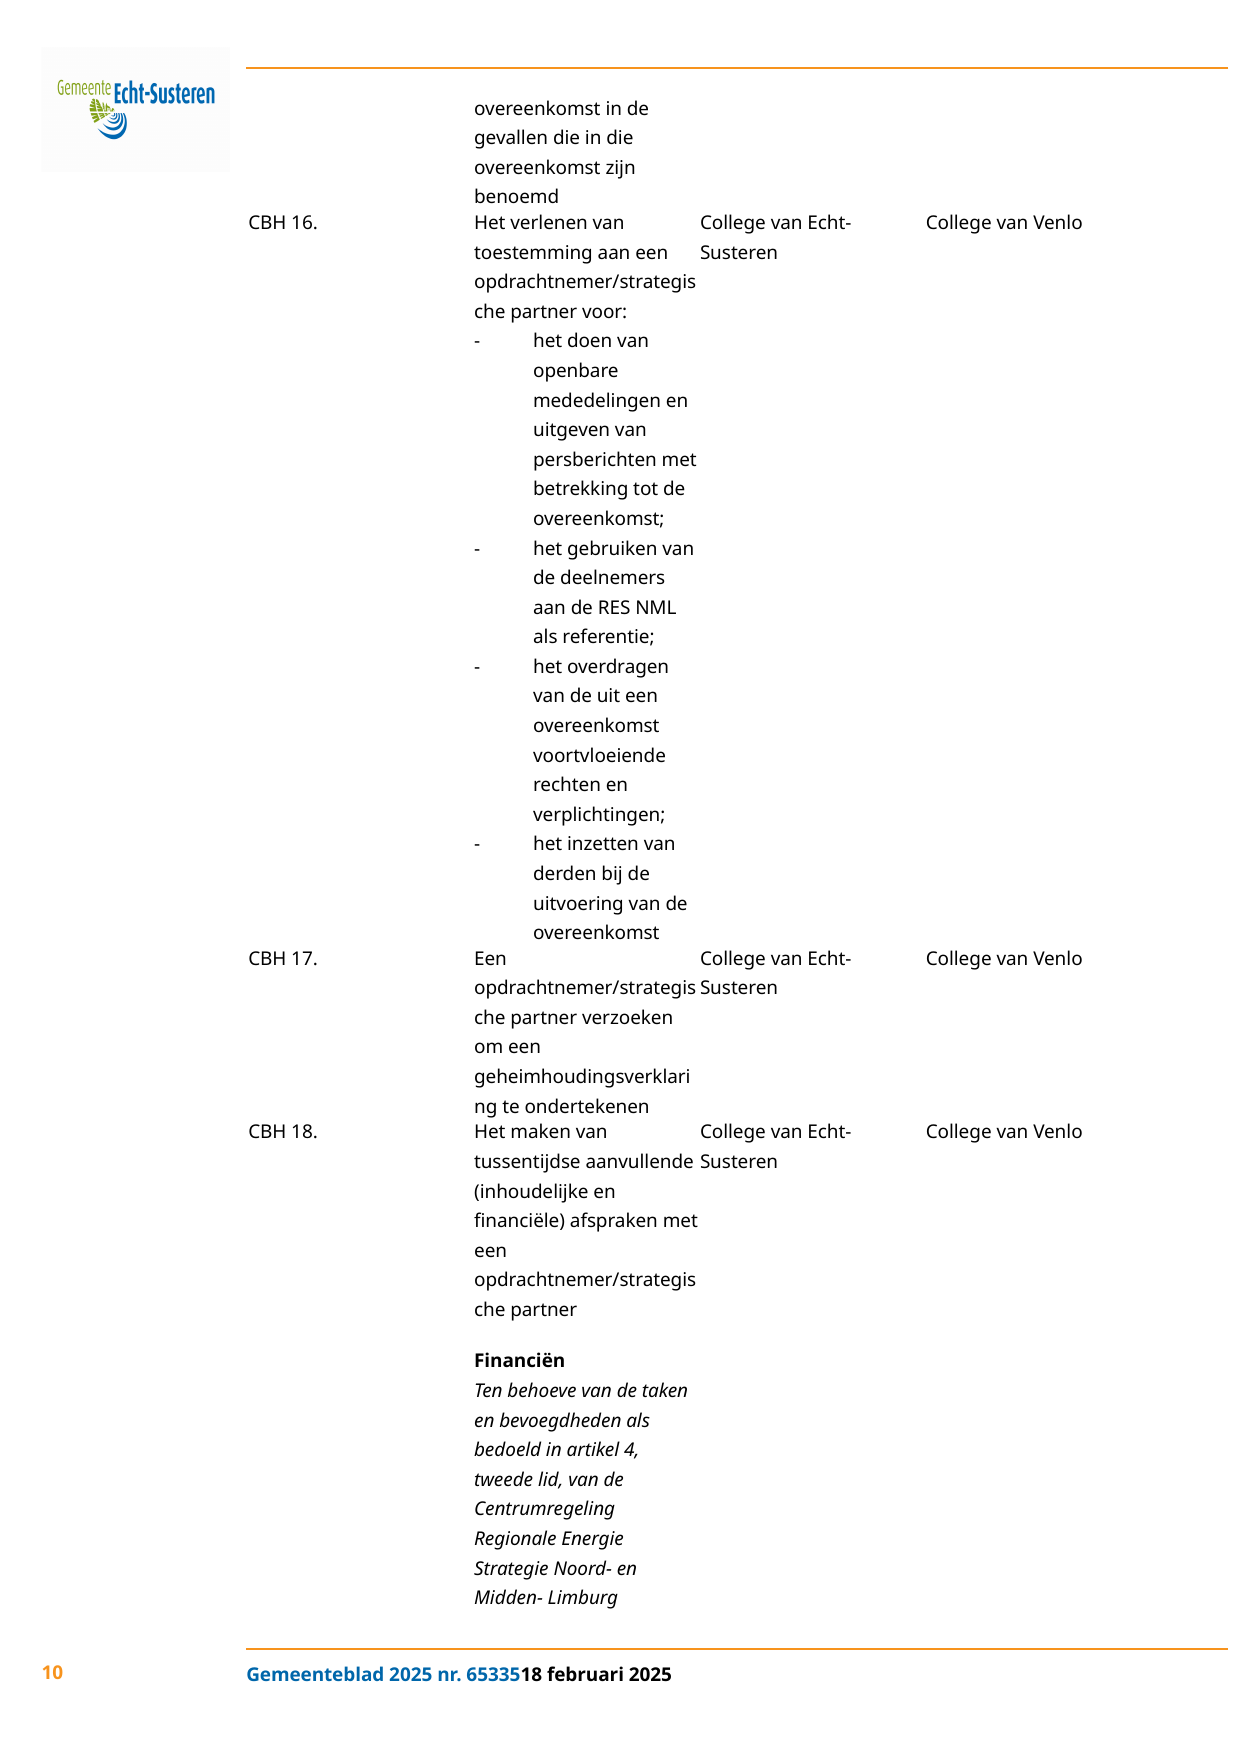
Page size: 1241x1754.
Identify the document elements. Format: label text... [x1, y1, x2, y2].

table_cell [926, 1322, 1152, 1348]
table_cell Het maken van tussentijdse aanvullende (inhoudelijke en financiële) afspraken met een opdrachtnemer/strategische partner [474, 1119, 700, 1322]
table_cell [926, 95, 1152, 209]
table_cell College van Venlo [926, 945, 1152, 1119]
table_cell CBH 17. [248, 945, 474, 1119]
table_cell College van Echt-Susteren [700, 945, 926, 1119]
table_cell College van Venlo [926, 1119, 1152, 1322]
table_cell [248, 1348, 474, 1610]
table_cell [700, 1348, 926, 1610]
table_cell College van Echt-Susteren [700, 209, 926, 945]
table_cell overeenkomst in de gevallen die in die overeenkomst zijn benoemd [474, 95, 700, 209]
table_cell [474, 1322, 700, 1348]
table_cell CBH 18. [248, 1119, 474, 1322]
table_cell [700, 95, 926, 209]
table_cell [248, 1322, 474, 1348]
table_cell Financiën Ten behoeve van de taken en bevoegdheden als bedoeld in artikel 4, tweede lid, van de Centrumregeling Regionale Energie Strategie Noord- en Midden- Limburg [474, 1348, 700, 1610]
table_cell Een opdrachtnemer/strategische partner verzoeken om een geheimhoudingsverklaring te ondertekenen [474, 945, 700, 1119]
table_cell [248, 95, 474, 209]
picture [41, 47, 231, 172]
table_cell College van Echt-Susteren [700, 1119, 926, 1322]
table_cell CBH 16. [248, 209, 474, 945]
table_cell [926, 1348, 1152, 1610]
table_cell [700, 1322, 926, 1348]
table_cell College van Venlo [926, 209, 1152, 945]
table_cell Het verlenen van toestemming aan een opdrachtnemer/strategische partner voor: het doen van openbare mededelingen en uitgeven van persberichten met betrekking tot de overeenkomst; het gebruiken van de deelnemers aan de RES NML als referentie; het overdragen van de uit een overeenkomst voortvloeiende rechten en verplichtingen; het inzetten van derden bij de uitvoering van de overeenkomst [474, 209, 700, 945]
